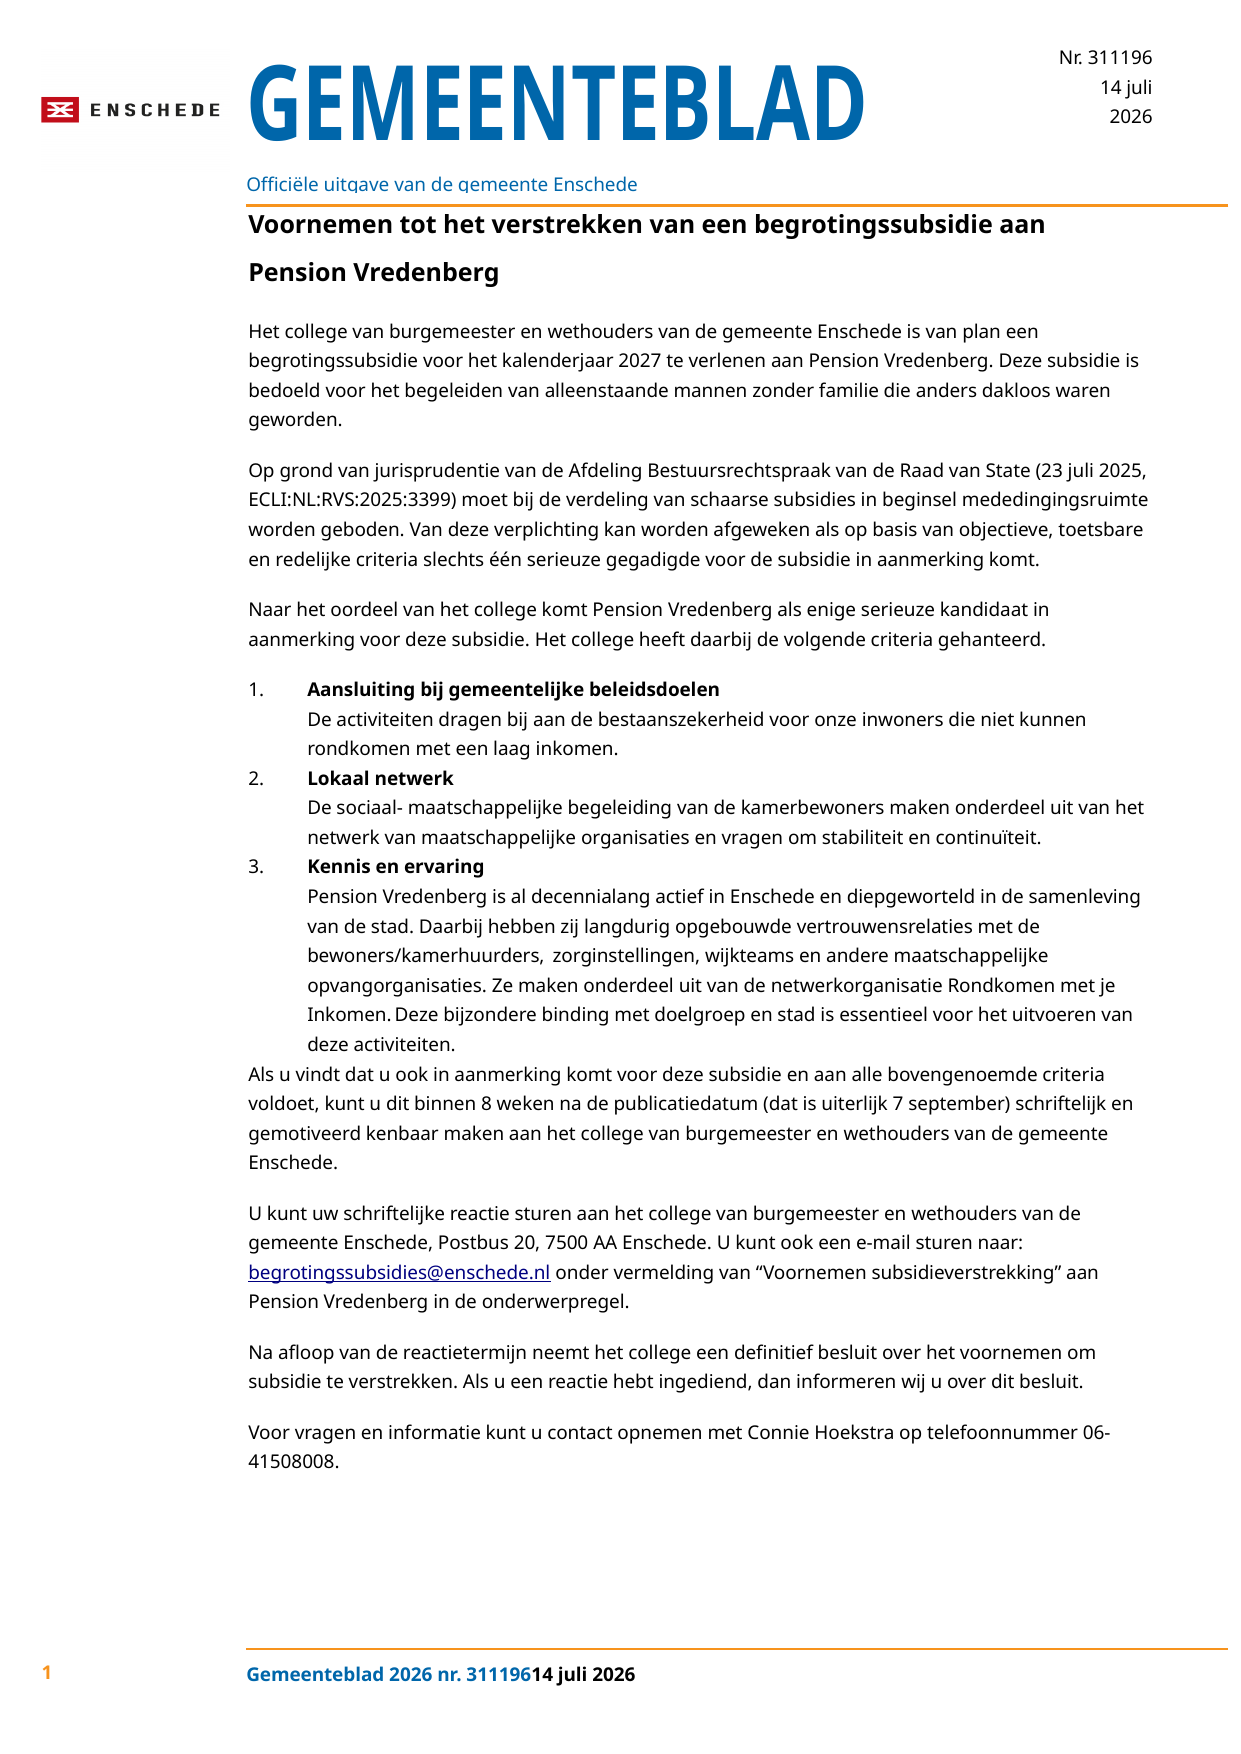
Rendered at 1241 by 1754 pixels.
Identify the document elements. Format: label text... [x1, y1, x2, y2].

list Aansluiting bij gemeentelijke beleidsdoelen [248, 676, 1152, 702]
text Voor vragen en informatie kunt u contact opnemen met Connie Hoekstra op telefoonnummer 06-41508008. [248, 1419, 1152, 1474]
picture [41, 47, 231, 172]
text Als u vindt dat u ook in aanmerking komt voor deze subsidie en aan alle bovengenoemde criteria voldoet, kunt u dit binnen 8 weken na de publicatiedatum (dat is uiterlijk 7 september) schriftelijk en gemotiveerd kenbaar maken aan het college van burgemeester en wethouders van de gemeente Enschede. [248, 1061, 1152, 1175]
text Op grond van jurisprudentie van de Afdeling Bestuursrechtspraak van de Raad van State (23 juli 2025, ECLI:NL:RVS:2025:3399) moet bij de verdeling van schaarse subsidies in beginsel mededingingsruimte worden geboden. Van deze verplichting kan worden afgeweken als op basis van objectieve, toetsbare en redelijke criteria slechts één serieuze gegadigde voor de subsidie in aanmerking komt. [248, 457, 1152, 572]
text Het college van burgemeester en wethouders van de gemeente Enschede is van plan een begrotingssubsidie voor het kalenderjaar 2027 te verlenen aan Pension Vredenberg. Deze subsidie is bedoeld voor het begeleiden van alleenstaande mannen zonder familie die anders dakloos waren geworden. [248, 318, 1152, 432]
text Na afloop van de reactietermijn neemt het college een definitief besluit over het voornemen om subsidie te verstrekken. Als u een reactie hebt ingediend, dan informeren wij u over dit besluit. [248, 1339, 1152, 1394]
list De sociaal- maatschappelijke begeleiding van de kamerbewoners maken onderdeel uit van het netwerk van maatschappelijke organisaties en vragen om stabiliteit en continuïteit. [248, 794, 1152, 850]
list De activiteiten dragen bij aan de bestaanszekerheid voor onze inwoners die niet kunnen rondkomen met een laag inkomen. [248, 706, 1152, 761]
list Pension Vredenberg is al decennialang actief in Enschede en diepgeworteld in de samenleving van de stad. Daarbij hebben zij langdurig opgebouwde vertrouwensrelaties met de bewoners/kamerhuurders, zorginstellingen, wijkteams en andere maatschappelijke opvangorganisaties. Ze maken onderdeel uit van de netwerkorganisatie Rondkomen met je Inkomen. Deze bijzondere binding met doelgroep en stad is essentieel voor het uitvoeren van deze activiteiten. [248, 883, 1152, 1057]
text Naar het oordeel van het college komt Pension Vredenberg als enige serieuze kandidaat in aanmerking voor deze subsidie. Het college heeft daarbij de volgende criteria gehanteerd. [248, 596, 1152, 652]
list Lokaal netwerk [248, 765, 1152, 791]
text Voornemen tot het verstrekken van een begrotingssubsidie aan Pension Vredenberg [248, 207, 1152, 288]
list Kennis en ervaring [248, 854, 1152, 879]
text U kunt uw schriftelijke reactie sturen aan het college van burgemeester en wethouders van de gemeente Enschede, Postbus 20, 7500 AA Enschede. U kunt ook een e-mail sturen naar: begrotingssubsidies@enschede.nl onder vermelding van “Voornemen subsidieverstrekking” aan Pension Vredenberg in de onderwerpregel. [248, 1200, 1152, 1314]
